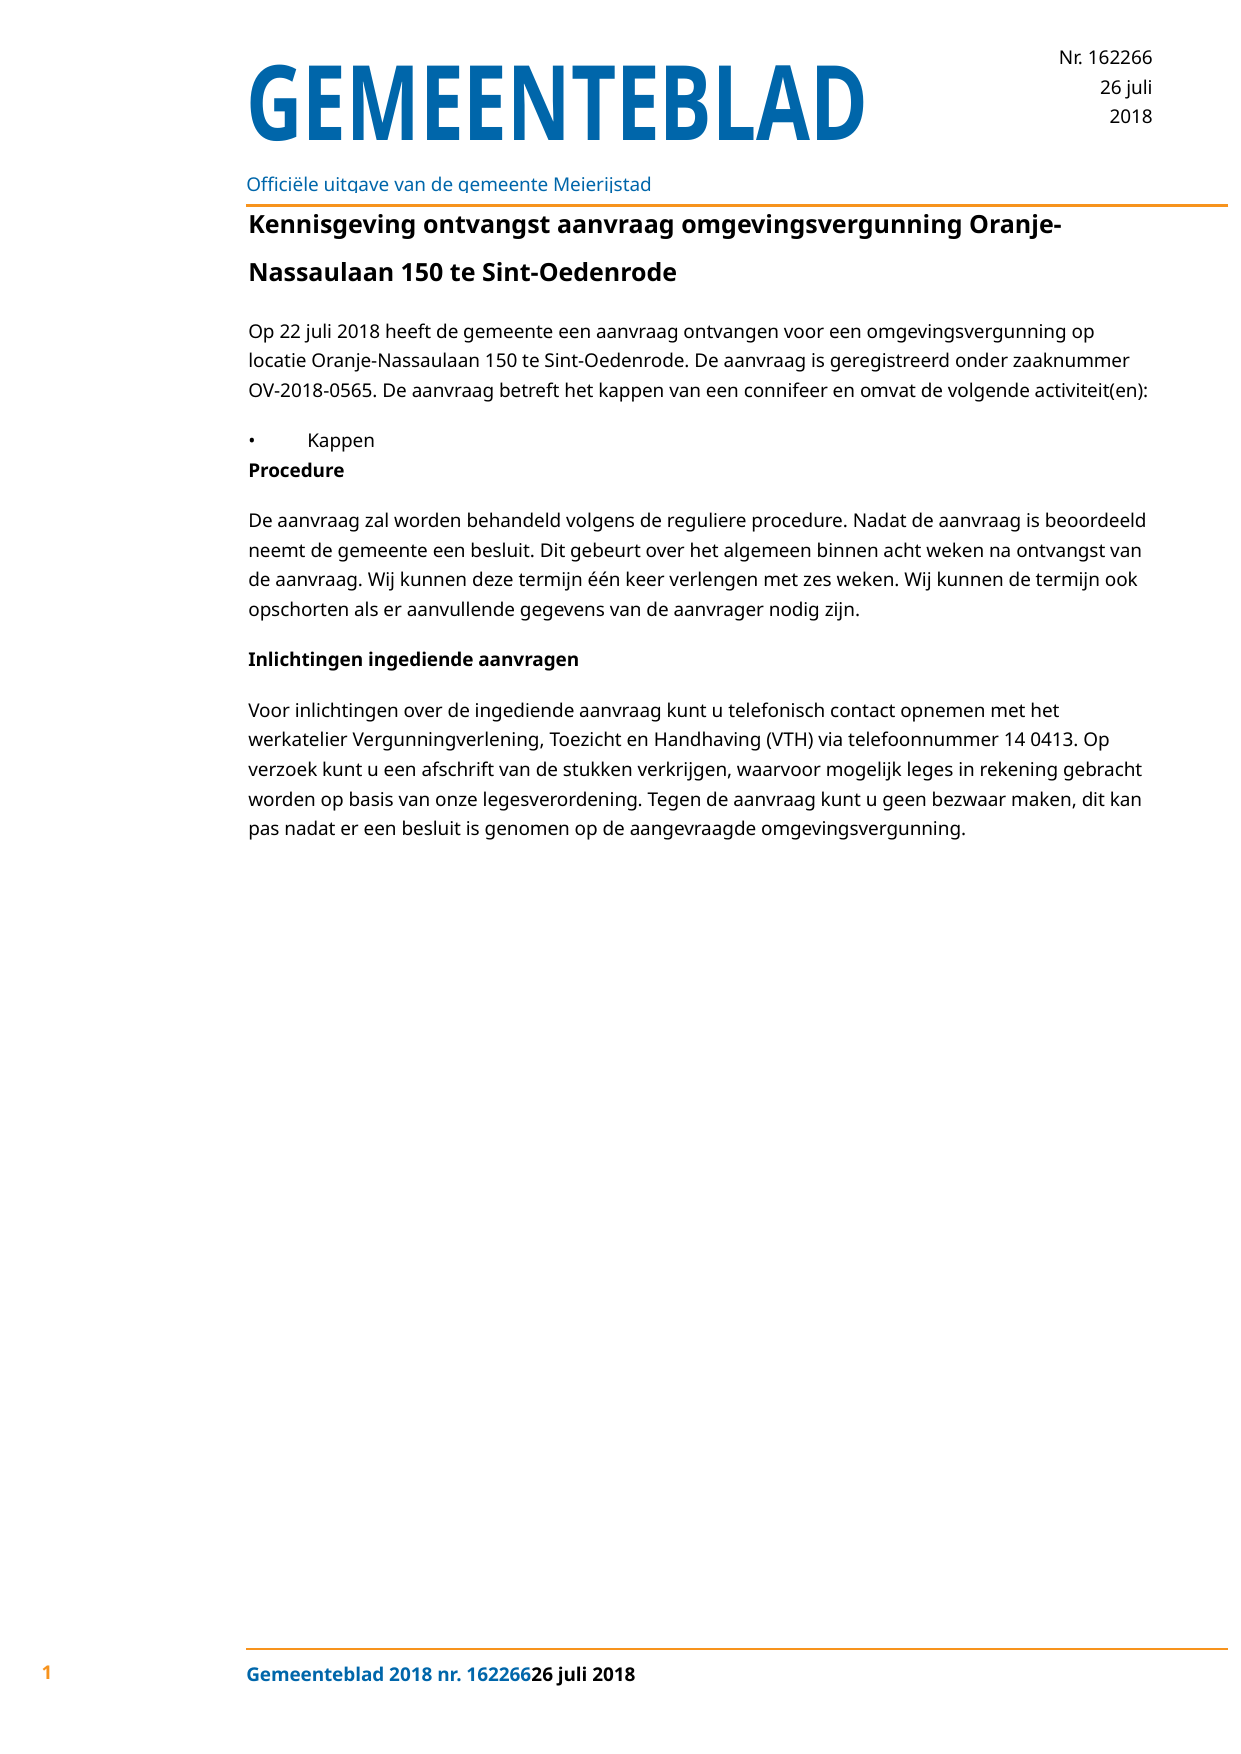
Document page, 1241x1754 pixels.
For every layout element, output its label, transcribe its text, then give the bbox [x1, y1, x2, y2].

picture [41, 47, 231, 172]
list Kappen [248, 427, 1152, 453]
text Procedure [248, 457, 1152, 483]
text Op 22 juli 2018 heeft de gemeente een aanvraag ontvangen voor een omgevingsvergunning op locatie Oranje-Nassaulaan 150 te Sint-Oedenrode. De aanvraag is geregistreerd onder zaaknummer OV-2018-0565. De aanvraag betreft het kappen van een connifeer en omvat de volgende activiteit(en): [248, 318, 1152, 403]
text De aanvraag zal worden behandeld volgens de reguliere procedure. Nadat de aanvraag is beoordeeld neemt de gemeente een besluit. Dit gebeurt over het algemeen binnen acht weken na ontvangst van de aanvraag. Wij kunnen deze termijn één keer verlengen met zes weken. Wij kunnen de termijn ook opschorten als er aanvullende gegevens van de aanvrager nodig zijn. [248, 507, 1152, 622]
text Inlichtingen ingediende aanvragen [248, 647, 1152, 672]
text Voor inlichtingen over de ingediende aanvraag kunt u telefonisch contact opnemen met het werkatelier Vergunningverlening, Toezicht en Handhaving (VTH) via telefoonnummer 14 0413. Op verzoek kunt u een afschrift van de stukken verkrijgen, waarvoor mogelijk leges in rekening gebracht worden op basis van onze legesverordening. Tegen de aanvraag kunt u geen bezwaar maken, dit kan pas nadat er een besluit is genomen op de aangevraagde omgevingsvergunning. [248, 697, 1152, 841]
text Kennisgeving ontvangst aanvraag omgevingsvergunning Oranje-Nassaulaan 150 te Sint-Oedenrode [248, 207, 1152, 288]
